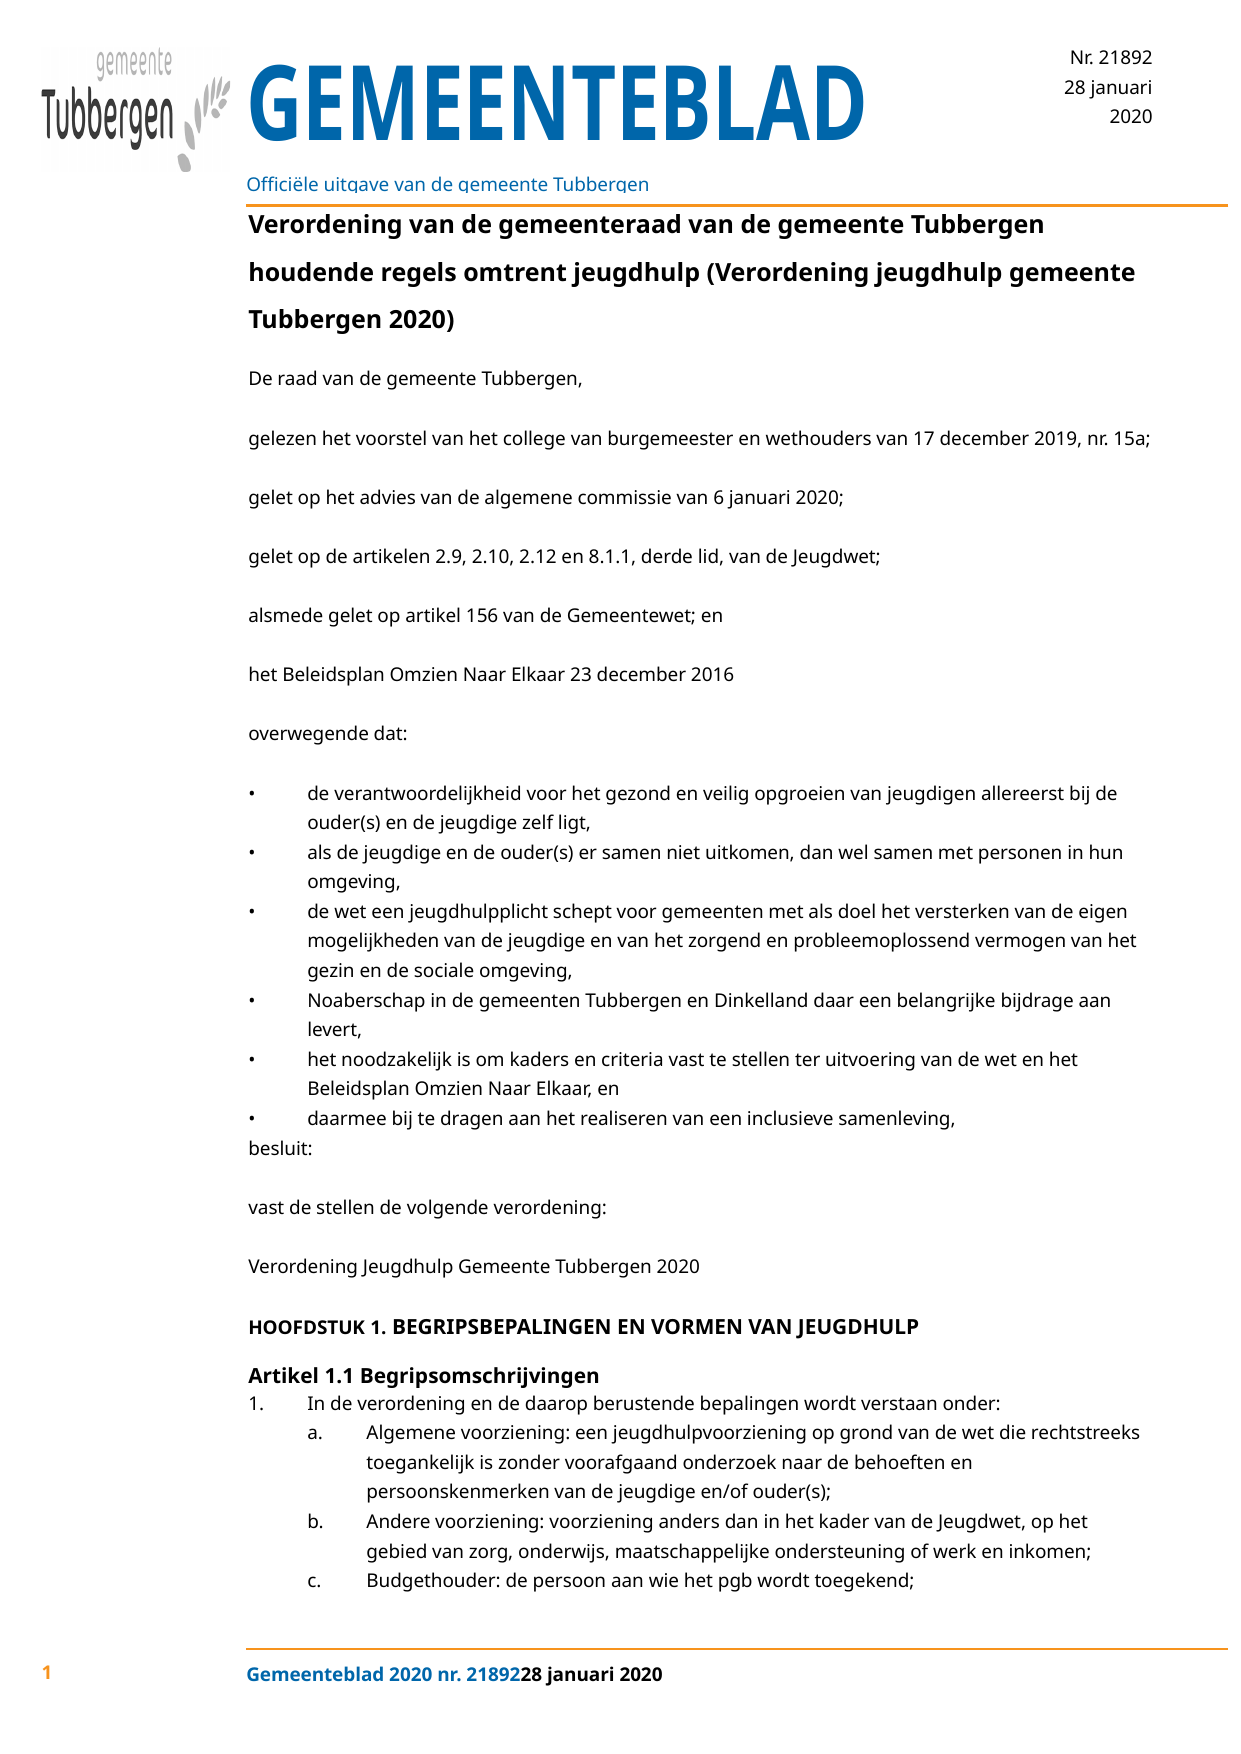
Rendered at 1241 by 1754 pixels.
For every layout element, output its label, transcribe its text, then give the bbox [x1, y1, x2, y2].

text besluit: [248, 1135, 1152, 1160]
list het noodzakelijk is om kaders en criteria vast te stellen ter uitvoering van de wet en het Beleidsplan Omzien Naar Elkaar, en [248, 1046, 1152, 1101]
list Andere voorziening: voorziening anders dan in het kader van de Jeugdwet, op het gebied van zorg, onderwijs, maatschappelijke ondersteuning of werk en inkomen; [307, 1508, 1152, 1563]
list de verantwoordelijkheid voor het gezond en veilig opgroeien van jeugdigen allereerst bij de ouder(s) en de jeugdige zelf ligt, [248, 780, 1152, 835]
list Algemene voorziening: een jeugdhulpvoorziening op grond van de wet die rechtstreeks toegankelijk is zonder voorafgaand onderzoek naar de behoeften en persoonskenmerken van de jeugdige en/of ouder(s); [307, 1419, 1152, 1504]
text Artikel 1.1 Begripsomschrijvingen [248, 1361, 1152, 1390]
text gelet op de artikelen 2.9, 2.10, 2.12 en 8.1.1, derde lid, van de Jeugdwet; [248, 543, 1152, 569]
list Budgethouder: de persoon aan wie het pgb wordt toegekend; [307, 1567, 1152, 1593]
text HOOFDSTUK 1. BEGRIPSBEPALINGEN EN VORMEN VAN JEUGDHULP [248, 1312, 1152, 1341]
text Verordening Jeugdhulp Gemeente Tubbergen 2020 [248, 1253, 1152, 1279]
text De raad van de gemeente Tubbergen, [248, 366, 1152, 391]
text het Beleidsplan Omzien Naar Elkaar 23 december 2016 [248, 661, 1152, 687]
text vast de stellen de volgende verordening: [248, 1194, 1152, 1219]
text Verordening van de gemeenteraad van de gemeente Tubbergen houdende regels omtrent jeugdhulp (Verordening jeugdhulp gemeente Tubbergen 2020) [248, 207, 1152, 336]
picture [41, 47, 231, 172]
list als de jeugdige en de ouder(s) er samen niet uitkomen, dan wel samen met personen in hun omgeving, [248, 839, 1152, 894]
text overwegende dat: [248, 721, 1152, 746]
list In de verordening en de daarop berustende bepalingen wordt verstaan onder: [248, 1390, 1152, 1416]
text alsmede gelet op artikel 156 van de Gemeentewet; en [248, 602, 1152, 628]
list Noaberschap in de gemeenten Tubbergen en Dinkelland daar een belangrijke bijdrage aan levert, [248, 987, 1152, 1042]
list daarmee bij te dragen aan het realiseren van een inclusieve samenleving, [248, 1105, 1152, 1131]
text gelezen het voorstel van het college van burgemeester en wethouders van 17 december 2019, nr. 15a; [248, 425, 1152, 450]
text gelet op het advies van de algemene commissie van 6 januari 2020; [248, 484, 1152, 509]
list de wet een jeugdhulpplicht schept voor gemeenten met als doel het versterken van de eigen mogelijkheden van de jeugdige en van het zorgend en probleemoplossend vermogen van het gezin en de sociale omgeving, [248, 898, 1152, 983]
